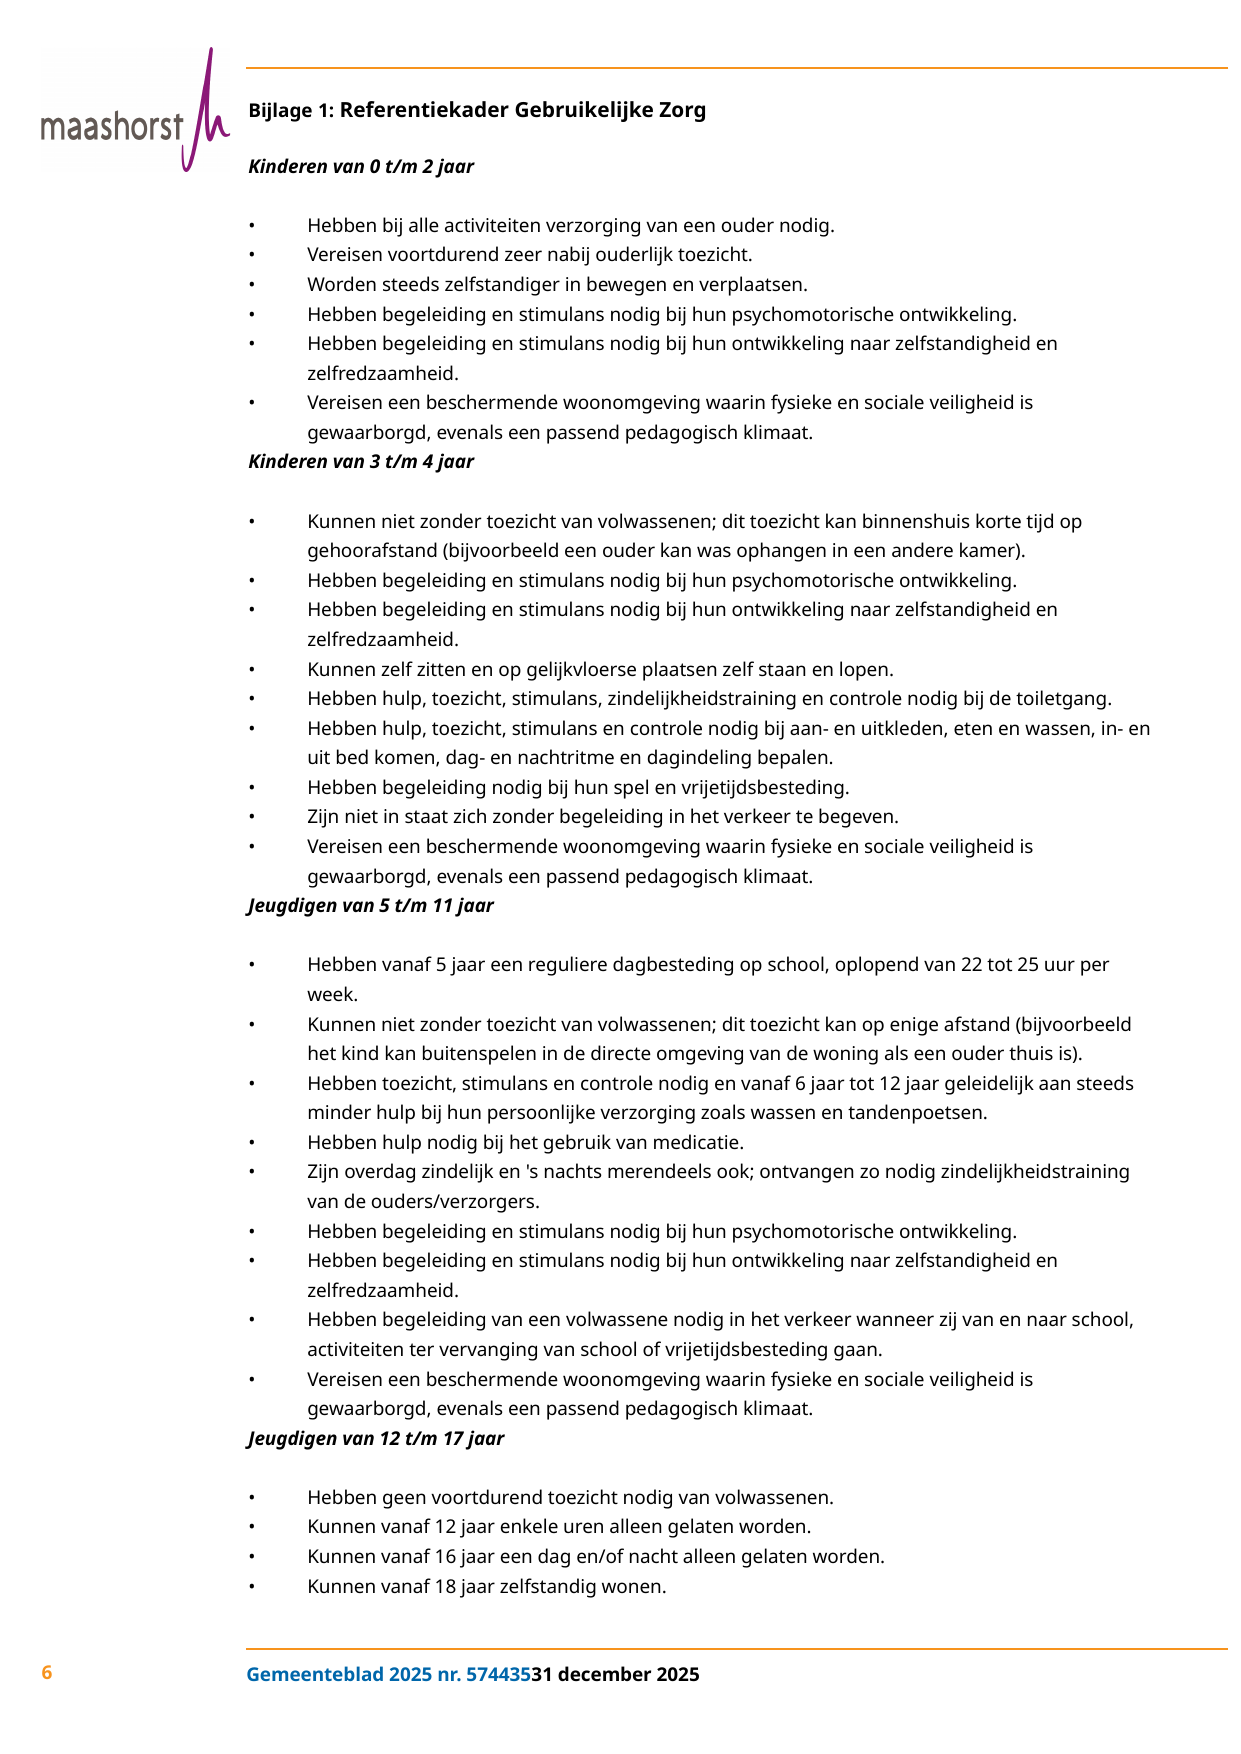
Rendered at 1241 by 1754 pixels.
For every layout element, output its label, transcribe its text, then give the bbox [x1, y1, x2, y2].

text Kinderen van 3 t/m 4 jaar [248, 449, 1152, 474]
text Jeugdigen van 5 t/m 11 jaar [248, 892, 1152, 918]
list Hebben toezicht, stimulans en controle nodig en vanaf 6 jaar tot 12 jaar geleidelijk aan steeds minder hulp bij hun persoonlijke verzorging zoals wassen en tandenpoetsen. [248, 1070, 1152, 1125]
list Hebben begeleiding en stimulans nodig bij hun psychomotorische ontwikkeling. [248, 301, 1152, 327]
list Kunnen niet zonder toezicht van volwassenen; dit toezicht kan binnenshuis korte tijd op gehoorafstand (bijvoorbeeld een ouder kan was ophangen in een andere kamer). [248, 508, 1152, 563]
list Vereisen voortdurend zeer nabij ouderlijk toezicht. [248, 242, 1152, 267]
list Kunnen vanaf 16 jaar een dag en/of nacht alleen gelaten worden. [248, 1543, 1152, 1569]
list Hebben hulp, toezicht, stimulans en controle nodig bij aan- en uitkleden, eten en wassen, in- en uit bed komen, dag- en nachtritme en dagindeling bepalen. [248, 715, 1152, 770]
list Hebben hulp, toezicht, stimulans, zindelijkheidstraining en controle nodig bij de toiletgang. [248, 685, 1152, 711]
list Hebben begeleiding en stimulans nodig bij hun ontwikkeling naar zelfstandigheid en zelfredzaamheid. [248, 1247, 1152, 1303]
list Hebben begeleiding en stimulans nodig bij hun psychomotorische ontwikkeling. [248, 567, 1152, 593]
list Hebben begeleiding en stimulans nodig bij hun psychomotorische ontwikkeling. [248, 1218, 1152, 1244]
picture [41, 47, 231, 172]
text Jeugdigen van 12 t/m 17 jaar [248, 1425, 1152, 1451]
list Kunnen zelf zitten en op gelijkvloerse plaatsen zelf staan en lopen. [248, 656, 1152, 682]
list Hebben begeleiding nodig bij hun spel en vrijetijdsbesteding. [248, 774, 1152, 800]
list Vereisen een beschermende woonomgeving waarin fysieke en sociale veiligheid is gewaarborgd, evenals een passend pedagogisch klimaat. [248, 833, 1152, 889]
list Hebben begeleiding en stimulans nodig bij hun ontwikkeling naar zelfstandigheid en zelfredzaamheid. [248, 330, 1152, 386]
list Hebben bij alle activiteiten verzorging van een ouder nodig. [248, 212, 1152, 238]
list Vereisen een beschermende woonomgeving waarin fysieke en sociale veiligheid is gewaarborgd, evenals een passend pedagogisch klimaat. [248, 1366, 1152, 1421]
list Worden steeds zelfstandiger in bewegen en verplaatsen. [248, 271, 1152, 297]
text Kinderen van 0 t/m 2 jaar [248, 153, 1152, 179]
list Kunnen vanaf 18 jaar zelfstandig wonen. [248, 1573, 1152, 1599]
list Hebben hulp nodig bij het gebruik van medicatie. [248, 1129, 1152, 1155]
list Hebben begeleiding en stimulans nodig bij hun ontwikkeling naar zelfstandigheid en zelfredzaamheid. [248, 597, 1152, 652]
list Zijn overdag zindelijk en 's nachts merendeels ook; ontvangen zo nodig zindelijkheidstraining van de ouders/verzorgers. [248, 1159, 1152, 1214]
text Bijlage 1: Referentiekader Gebruikelijke Zorg [248, 95, 1152, 123]
list Kunnen niet zonder toezicht van volwassenen; dit toezicht kan op enige afstand (bijvoorbeeld het kind kan buitenspelen in de directe omgeving van de woning als een ouder thuis is). [248, 1011, 1152, 1066]
list Vereisen een beschermende woonomgeving waarin fysieke en sociale veiligheid is gewaarborgd, evenals een passend pedagogisch klimaat. [248, 389, 1152, 445]
list Hebben begeleiding van een volwassene nodig in het verkeer wanneer zij van en naar school, activiteiten ter vervanging van school of vrijetijdsbesteding gaan. [248, 1307, 1152, 1362]
list Kunnen vanaf 12 jaar enkele uren alleen gelaten worden. [248, 1514, 1152, 1539]
list Hebben vanaf 5 jaar een reguliere dagbesteding op school, oplopend van 22 tot 25 uur per week. [248, 952, 1152, 1007]
list Zijn niet in staat zich zonder begeleiding in het verkeer te begeven. [248, 804, 1152, 829]
list Hebben geen voortdurend toezicht nodig van volwassenen. [248, 1484, 1152, 1510]
